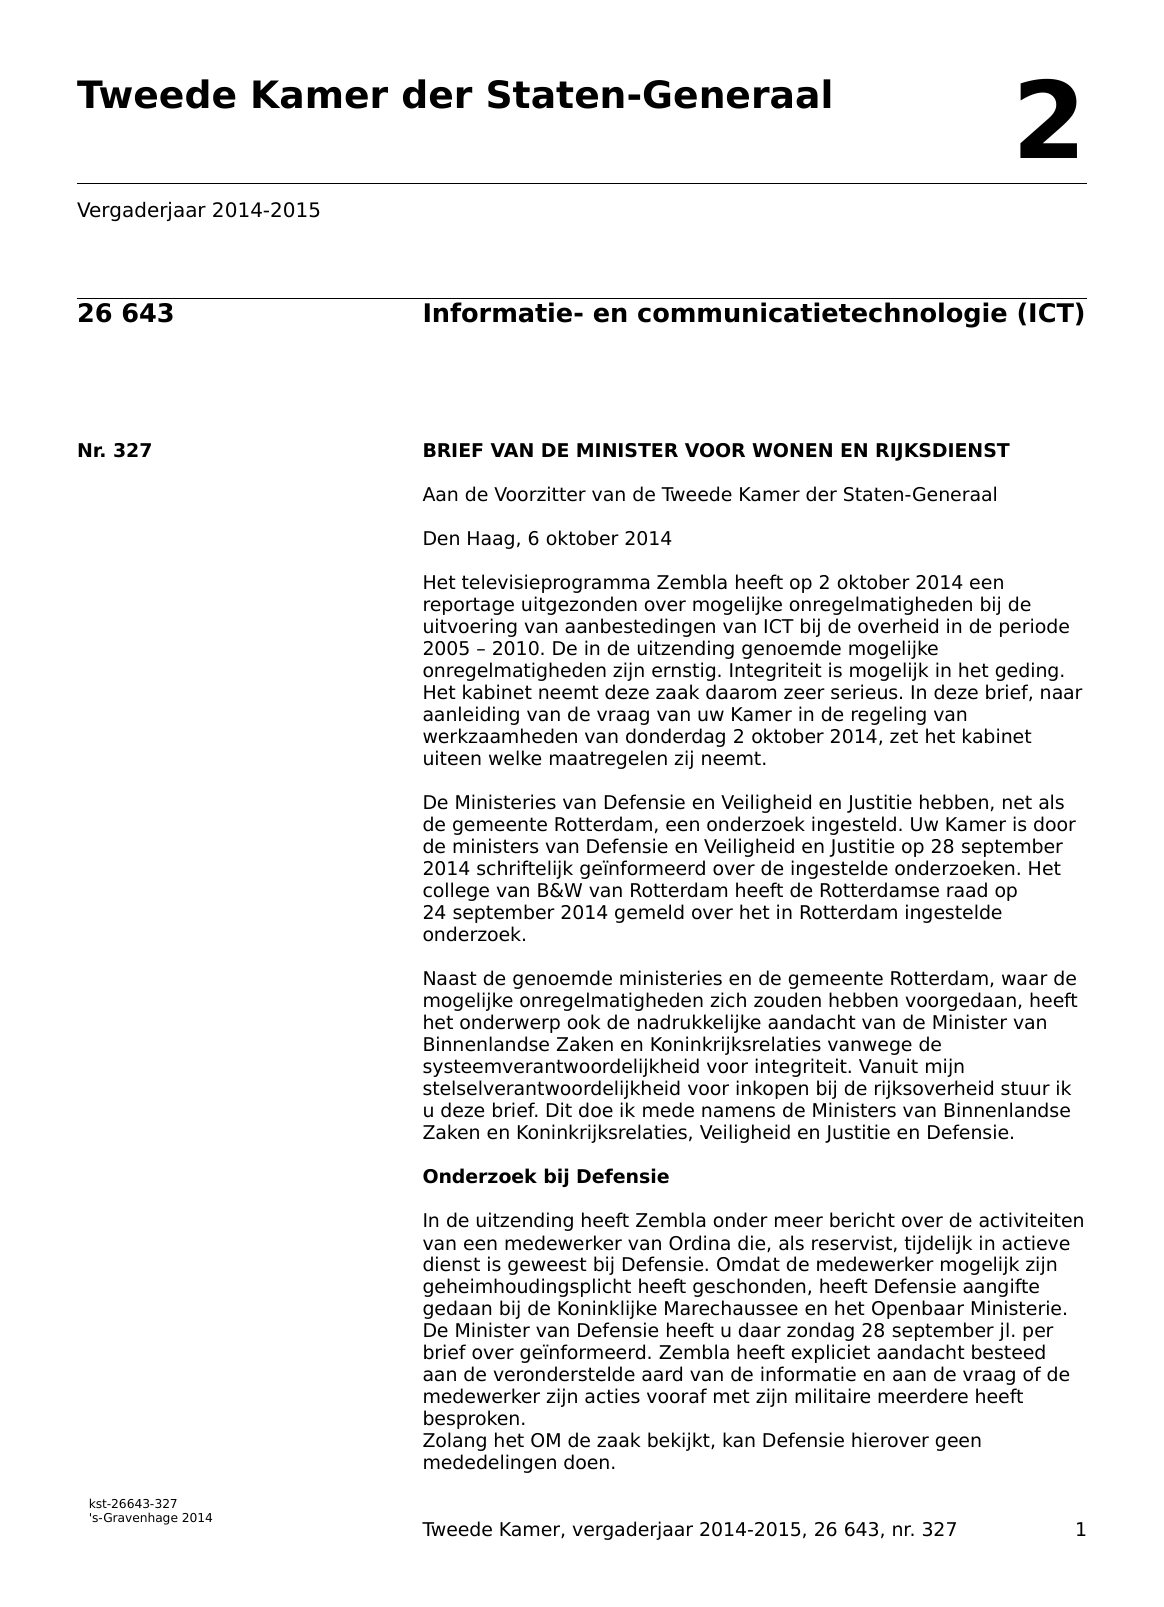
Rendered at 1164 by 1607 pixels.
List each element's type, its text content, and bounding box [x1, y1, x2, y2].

subtitle 26 643 Informatie- en communicatietechnologie (ICT) [77, 299, 1087, 329]
table_cell Vergaderjaar 2014-2015 [77, 184, 1087, 298]
text 's-Gravenhage 2014 [88, 1511, 323, 1525]
text kst-26643-327 [88, 1497, 323, 1511]
table_header Tweede Kamer der Staten-Generaal [77, 59, 886, 183]
text Het televisieprogramma Zembla heeft op 2 oktober 2014 een reportage uitgezonden over mogelijke onregelmatigheden bij de uitvoering van aanbestedingen van ICT bij de overheid in de periode 2005 – 2010. De in de uitzending genoemde mogelijke onregelmatigheden zijn ernstig. Integriteit is mogelijk in het geding. Het kabinet neemt deze zaak daarom zeer serieus. In deze brief, naar aanleiding van de vraag van uw Kamer in de regeling van werkzaamheden van donderdag 2 oktober 2014, zet het kabinet uiteen welke maatregelen zij neemt. [422, 572, 1087, 770]
text In de uitzending heeft Zembla onder meer bericht over de activiteiten van een medewerker van Ordina die, als reservist, tijdelijk in actieve dienst is geweest bij Defensie. Omdat de medewerker mogelijk zijn geheimhoudingsplicht heeft geschonden, heeft Defensie aangifte gedaan bij de Koninklijke Marechaussee en het Openbaar Ministerie. De Minister van Defensie heeft u daar zondag 28 september jl. per brief over geïnformeerd. Zembla heeft expliciet aandacht besteed aan de veronderstelde aard van de informatie en aan de vraag of de medewerker zijn acties vooraf met zijn militaire meerdere heeft besproken. [422, 1210, 1087, 1430]
text Aan de Voorzitter van de Tweede Kamer der Staten-Generaal [422, 484, 1087, 506]
table_header 2 [886, 59, 1087, 183]
text Naast de genoemde ministeries en de gemeente Rotterdam, waar de mogelijke onregelmatigheden zich zouden hebben voorgedaan, heeft het onderwerp ook de nadrukkelijke aandacht van de Minister van Binnenlandse Zaken en Koninkrijksrelaties vanwege de systeemverantwoordelijkheid voor integriteit. Vanuit mijn stelselverantwoordelijkheid voor inkopen bij de rijksoverheid stuur ik u deze brief. Dit doe ik mede namens de Ministers van Binnenlandse Zaken en Koninkrijksrelaties, Veiligheid en Justitie en Defensie. [422, 968, 1087, 1144]
subtitle Onderzoek bij Defensie [422, 1166, 1087, 1188]
subtitle Nr. 327 BRIEF VAN DE MINISTER VOOR WONEN EN RIJKSDIENST [77, 440, 1087, 462]
text Den Haag, 6 oktober 2014 [422, 528, 1087, 550]
text De Ministeries van Defensie en Veiligheid en Justitie hebben, net als de gemeente Rotterdam, een onderzoek ingesteld. Uw Kamer is door de ministers van Defensie en Veiligheid en Justitie op 28 september 2014 schriftelijk geïnformeerd over de ingestelde onderzoeken. Het college van B&W van Rotterdam heeft de Rotterdamse raad op 24 september 2014 gemeld over het in Rotterdam ingestelde onderzoek. [422, 792, 1087, 946]
text Zolang het OM de zaak bekijkt, kan Defensie hierover geen mededelingen doen. [422, 1430, 1087, 1474]
